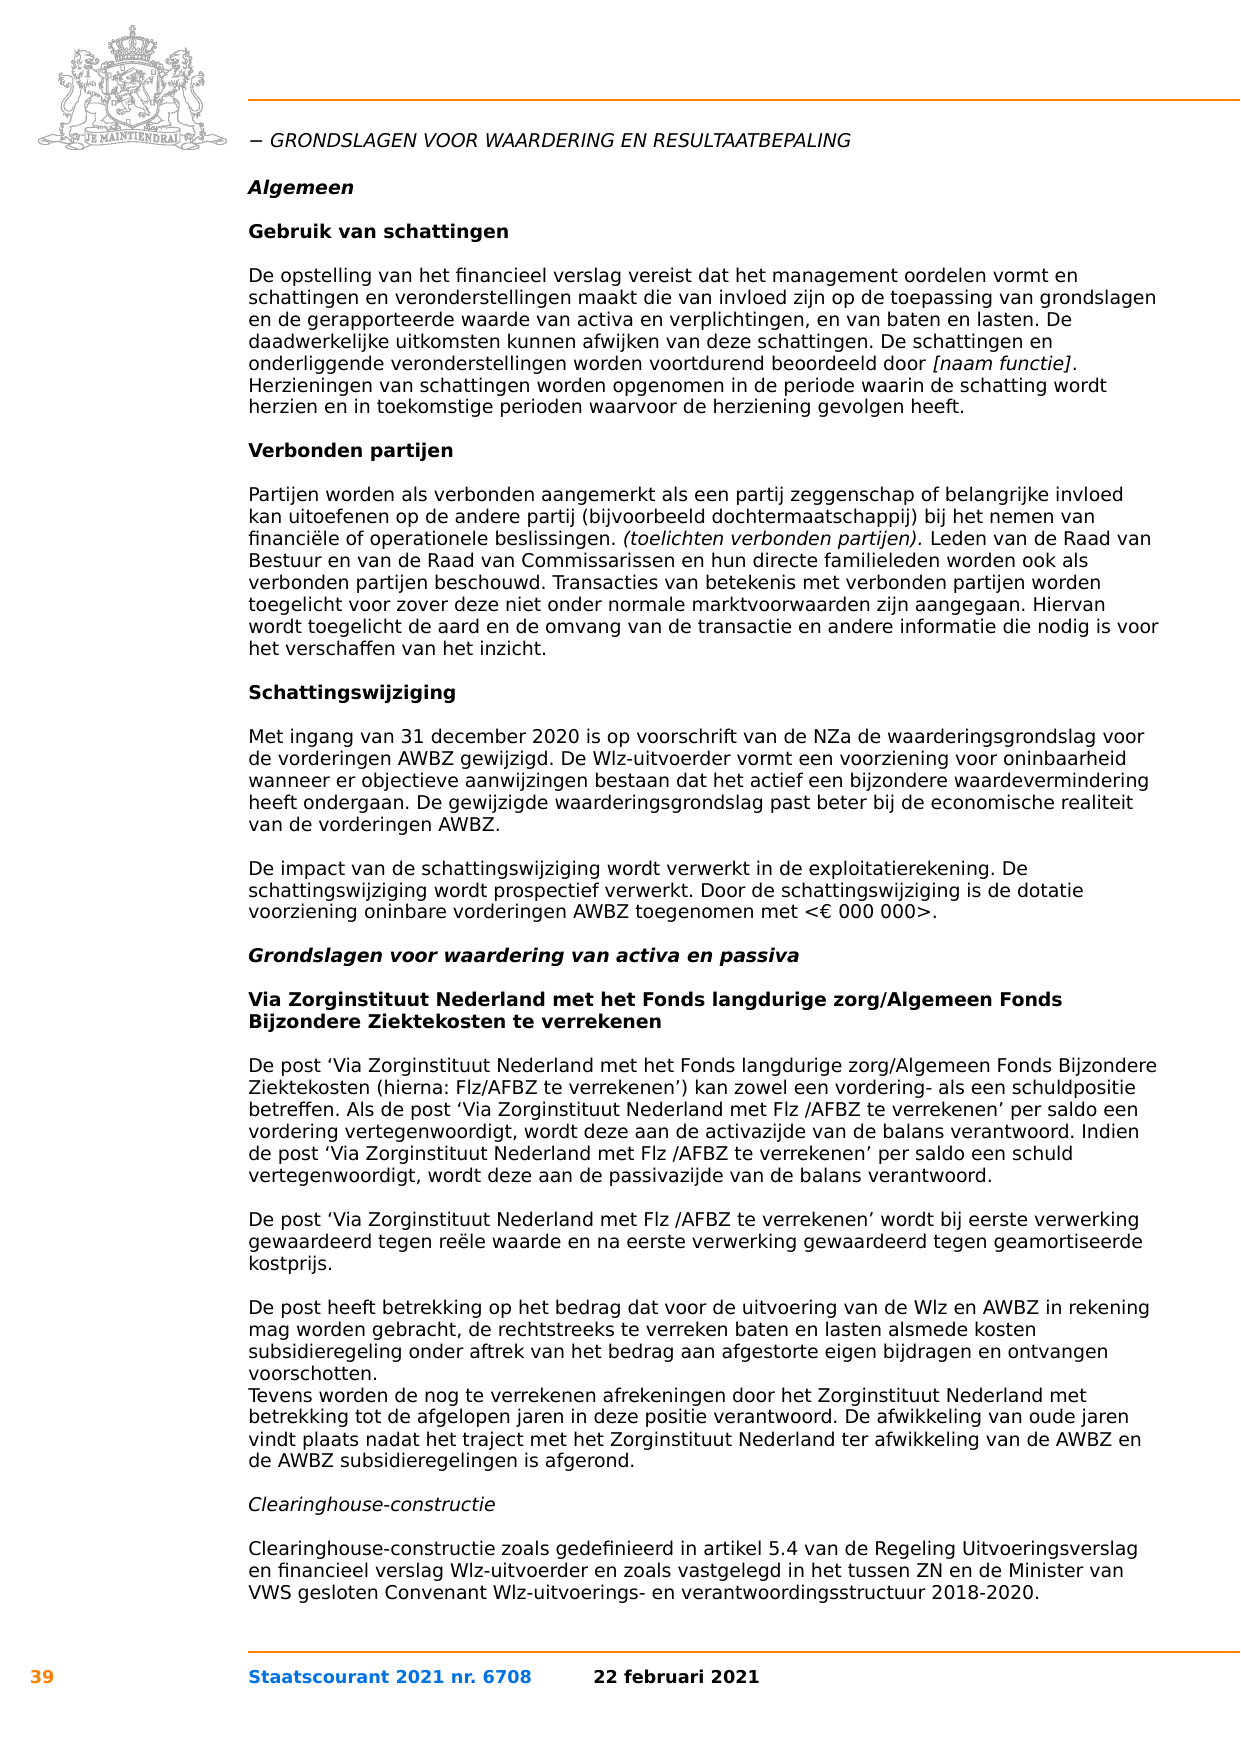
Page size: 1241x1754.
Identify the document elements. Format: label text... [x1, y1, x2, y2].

subtitle Schattingswijziging [248, 682, 1163, 704]
subtitle − GRONDSLAGEN VOOR WAARDERING EN RESULTAATBEPALING [248, 130, 1163, 152]
text Clearinghouse-constructie zoals gedefinieerd in artikel 5.4 van de Regeling Uitvoeringsverslag en financieel verslag Wlz-uitvoerder en zoals vastgelegd in het tussen ZN en de Minister van VWS gesloten Convenant Wlz-uitvoerings- en verantwoordingsstructuur 2018-2020. [248, 1538, 1163, 1604]
text Met ingang van 31 december 2020 is op voorschrift van de NZa de waarderingsgrondslag voor de vorderingen AWBZ gewijzigd. De Wlz-uitvoerder vormt een voorziening voor oninbaarheid wanneer er objectieve aanwijzingen bestaan dat het actief een bijzondere waardevermindering heeft ondergaan. De gewijzigde waarderingsgrondslag past beter bij de economische realiteit van de vorderingen AWBZ. [248, 726, 1163, 836]
text Partijen worden als verbonden aangemerkt als een partij zeggenschap of belangrijke invloed kan uitoefenen op de andere partij (bijvoorbeeld dochtermaatschappij) bij het nemen van financiële of operationele beslissingen. (toelichten verbonden partijen). Leden van de Raad van Bestuur en van de Raad van Commissarissen en hun directe familieleden worden ook als verbonden partijen beschouwd. Transacties van betekenis met verbonden partijen worden toegelicht voor zover deze niet onder normale marktvoorwaarden zijn aangegaan. Hiervan wordt toegelicht de aard en de omvang van de transactie en andere informatie die nodig is voor het verschaffen van het inzicht. [248, 484, 1163, 660]
text De post heeft betrekking op het bedrag dat voor de uitvoering van de Wlz en AWBZ in rekening mag worden gebracht, de rechtstreeks te verreken baten en lasten alsmede kosten subsidieregeling onder aftrek van het bedrag aan afgestorte eigen bijdragen en ontvangen voorschotten. [248, 1297, 1163, 1384]
subtitle Via Zorginstituut Nederland met het Fonds langdurige zorg/Algemeen Fonds Bijzondere Ziektekosten te verrekenen [248, 989, 1163, 1033]
subtitle Gebruik van schattingen [248, 221, 1163, 243]
subtitle Verbonden partijen [248, 440, 1163, 462]
subtitle Clearinghouse-constructie [248, 1494, 1163, 1516]
picture [38, 25, 227, 150]
text De impact van de schattingswijziging wordt verwerkt in de exploitatierekening. De schattingswijziging wordt prospectief verwerkt. Door de schattingswijziging is de dotatie voorziening oninbare vorderingen AWBZ toegenomen met <€ 000 000>. [248, 857, 1163, 923]
text De post ‘Via Zorginstituut Nederland met het Fonds langdurige zorg/Algemeen Fonds Bijzondere Ziektekosten (hierna: Flz/AFBZ te verrekenen’) kan zowel een vordering- als een schuldpositie betreffen. Als de post ‘Via Zorginstituut Nederland met Flz /AFBZ te verrekenen’ per saldo een vordering vertegenwoordigt, wordt deze aan de activazijde van de balans verantwoord. Indien de post ‘Via Zorginstituut Nederland met Flz /AFBZ te verrekenen’ per saldo een schuld vertegenwoordigt, wordt deze aan de passivazijde van de balans verantwoord. [248, 1055, 1163, 1187]
subtitle Grondslagen voor waardering van activa en passiva [248, 945, 1163, 967]
text De opstelling van het financieel verslag vereist dat het management oordelen vormt en schattingen en veronderstellingen maakt die van invloed zijn op de toepassing van grondslagen en de gerapporteerde waarde van activa en verplichtingen, en van baten en lasten. De daadwerkelijke uitkomsten kunnen afwijken van deze schattingen. De schattingen en onderliggende veronderstellingen worden voortdurend beoordeeld door [naam functie]. Herzieningen van schattingen worden opgenomen in de periode waarin de schatting wordt herzien en in toekomstige perioden waarvoor de herziening gevolgen heeft. [248, 264, 1163, 418]
subtitle Algemeen [248, 177, 1163, 199]
text Tevens worden de nog te verrekenen afrekeningen door het Zorginstituut Nederland met betrekking tot de afgelopen jaren in deze positie verantwoord. De afwikkeling van oude jaren vindt plaats nadat het traject met het Zorginstituut Nederland ter afwikkeling van de AWBZ en de AWBZ subsidieregelingen is afgerond. [248, 1384, 1163, 1472]
text De post ‘Via Zorginstituut Nederland met Flz /AFBZ te verrekenen’ wordt bij eerste verwerking gewaardeerd tegen reële waarde en na eerste verwerking gewaardeerd tegen geamortiseerde kostprijs. [248, 1209, 1163, 1275]
